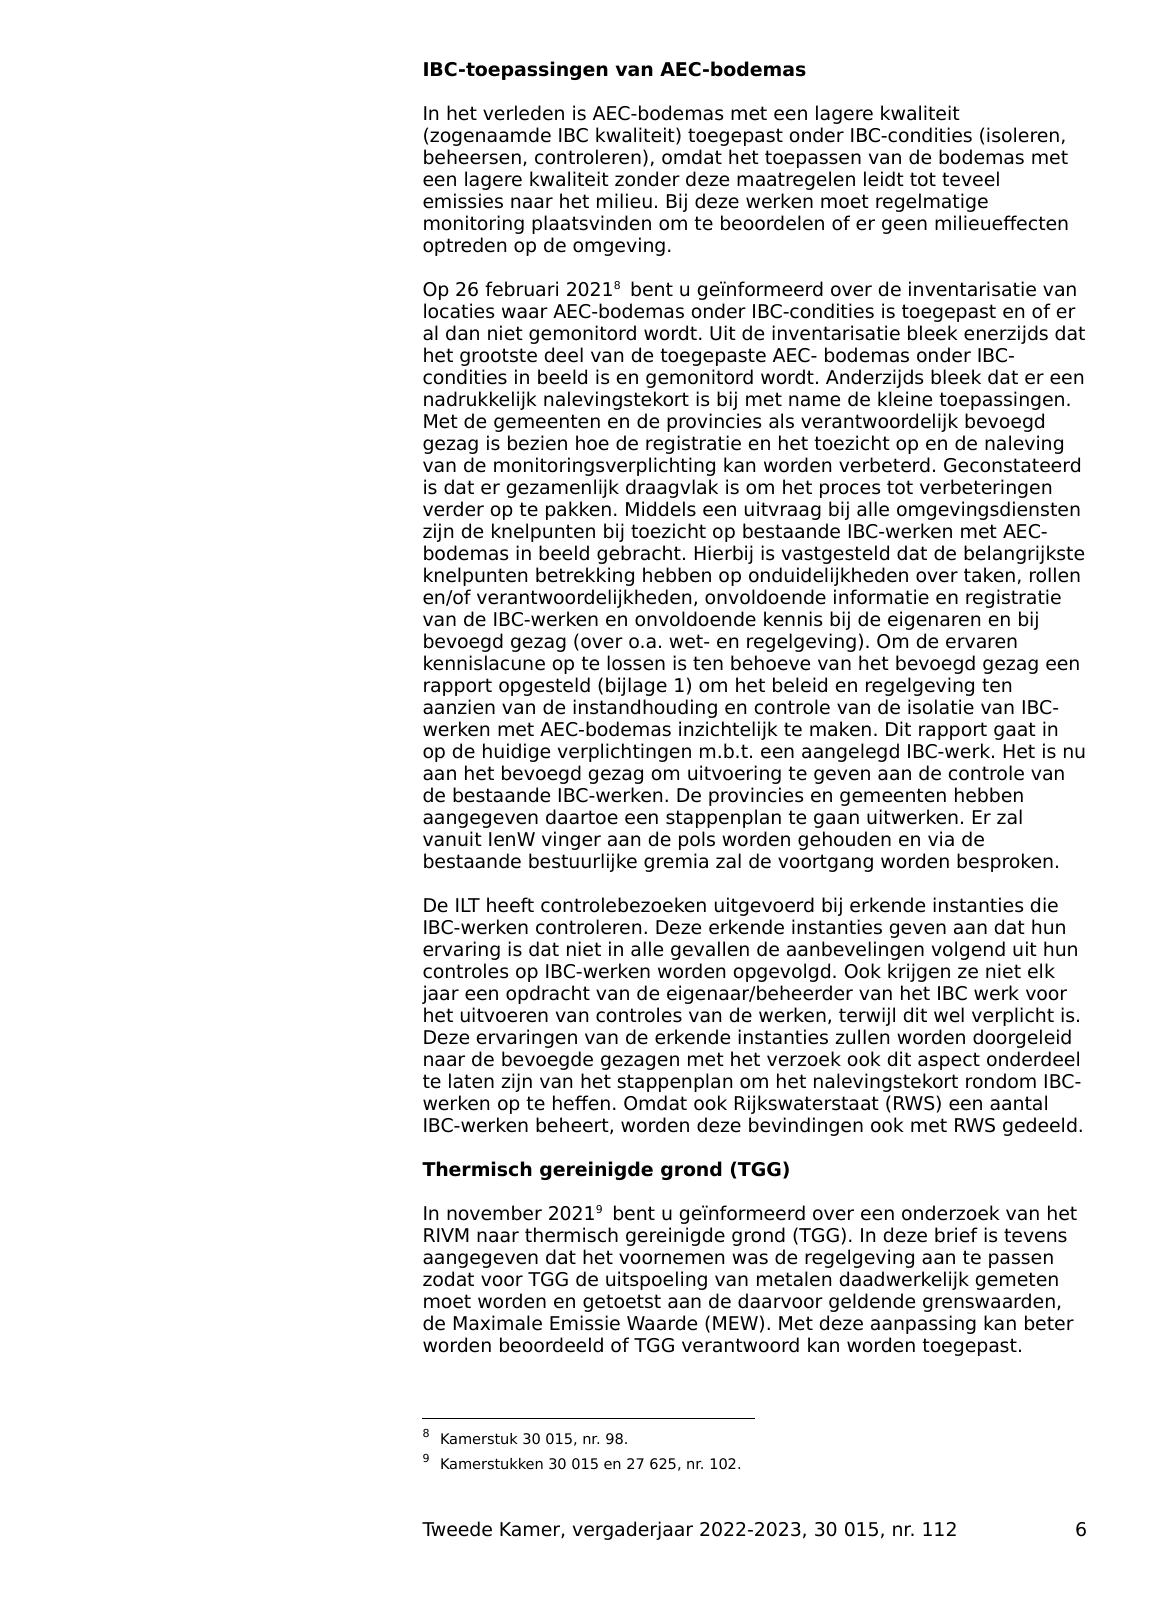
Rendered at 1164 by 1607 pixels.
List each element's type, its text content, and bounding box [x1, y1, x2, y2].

text In november 2021 bent u geïnformeerd over een onderzoek van het RIVM naar thermisch gereinigde grond (TGG). In deze brief is tevens aangegeven dat het voornemen was de regelgeving aan te passen zodat voor TGG de uitspoeling van metalen daadwerkelijk gemeten moet worden en getoetst aan de daarvoor geldende grenswaarden, de Maximale Emissie Waarde (MEW). Met deze aanpassing kan beter worden beoordeeld of TGG verantwoord kan worden toegepast. [422, 1203, 1087, 1357]
text In het verleden is AEC-bodemas met een lagere kwaliteit (zogenaamde IBC kwaliteit) toegepast onder IBC-condities (isoleren, beheersen, controleren), omdat het toepassen van de bodemas met een lagere kwaliteit zonder deze maatregelen leidt tot teveel emissies naar het milieu. Bij deze werken moet regelmatige monitoring plaatsvinden om te beoordelen of er geen milieueffecten optreden op de omgeving. [422, 103, 1087, 257]
text Kamerstuk 30 015, nr. 98. [422, 1427, 1087, 1449]
text Op 26 februari 2021 bent u geïnformeerd over de inventarisatie van locaties waar AEC-bodemas onder IBC-condities is toegepast en of er al dan niet gemonitord wordt. Uit de inventarisatie bleek enerzijds dat het grootste deel van de toegepaste AEC- bodemas onder IBC-condities in beeld is en gemonitord wordt. Anderzijds bleek dat er een nadrukkelijk nalevingstekort is bij met name de kleine toepassingen. Met de gemeenten en de provincies als verantwoordelijk bevoegd gezag is bezien hoe de registratie en het toezicht op en de naleving van de monitoringsverplichting kan worden verbeterd. Geconstateerd is dat er gezamenlijk draagvlak is om het proces tot verbeteringen verder op te pakken. Middels een uitvraag bij alle omgevingsdiensten zijn de knelpunten bij toezicht op bestaande IBC-werken met AEC-bodemas in beeld gebracht. Hierbij is vastgesteld dat de belangrijkste knelpunten betrekking hebben op onduidelijkheden over taken, rollen en/of verantwoordelijkheden, onvoldoende informatie en registratie van de IBC-werken en onvoldoende kennis bij de eigenaren en bij bevoegd gezag (over o.a. wet- en regelgeving). Om de ervaren kennislacune op te lossen is ten behoeve van het bevoegd gezag een rapport opgesteld (bijlage 1) om het beleid en regelgeving ten aanzien van de instandhouding en controle van de isolatie van IBC-werken met AEC-bodemas inzichtelijk te maken. Dit rapport gaat in op de huidige verplichtingen m.b.t. een aangelegd IBC-werk. Het is nu aan het bevoegd gezag om uitvoering te geven aan de controle van de bestaande IBC-werken. De provincies en gemeenten hebben aangegeven daartoe een stappenplan te gaan uitwerken. Er zal vanuit IenW vinger aan de pols worden gehouden en via de bestaande bestuurlijke gremia zal de voortgang worden besproken. [422, 279, 1087, 873]
subtitle Thermisch gereinigde grond (TGG) [422, 1159, 1087, 1181]
subtitle IBC-toepassingen van AEC-bodemas [422, 59, 1087, 81]
text De ILT heeft controlebezoeken uitgevoerd bij erkende instanties die IBC-werken controleren. Deze erkende instanties geven aan dat hun ervaring is dat niet in alle gevallen de aanbevelingen volgend uit hun controles op IBC-werken worden opgevolgd. Ook krijgen ze niet elk jaar een opdracht van de eigenaar/beheerder van het IBC werk voor het uitvoeren van controles van de werken, terwijl dit wel verplicht is. Deze ervaringen van de erkende instanties zullen worden doorgeleid naar de bevoegde gezagen met het verzoek ook dit aspect onderdeel te laten zijn van het stappenplan om het nalevingstekort rondom IBC-werken op te heffen. Omdat ook Rijkswaterstaat (RWS) een aantal IBC-werken beheert, worden deze bevindingen ook met RWS gedeeld. [422, 895, 1087, 1137]
text Kamerstukken 30 015 en 27 625, nr. 102. [422, 1452, 1087, 1474]
